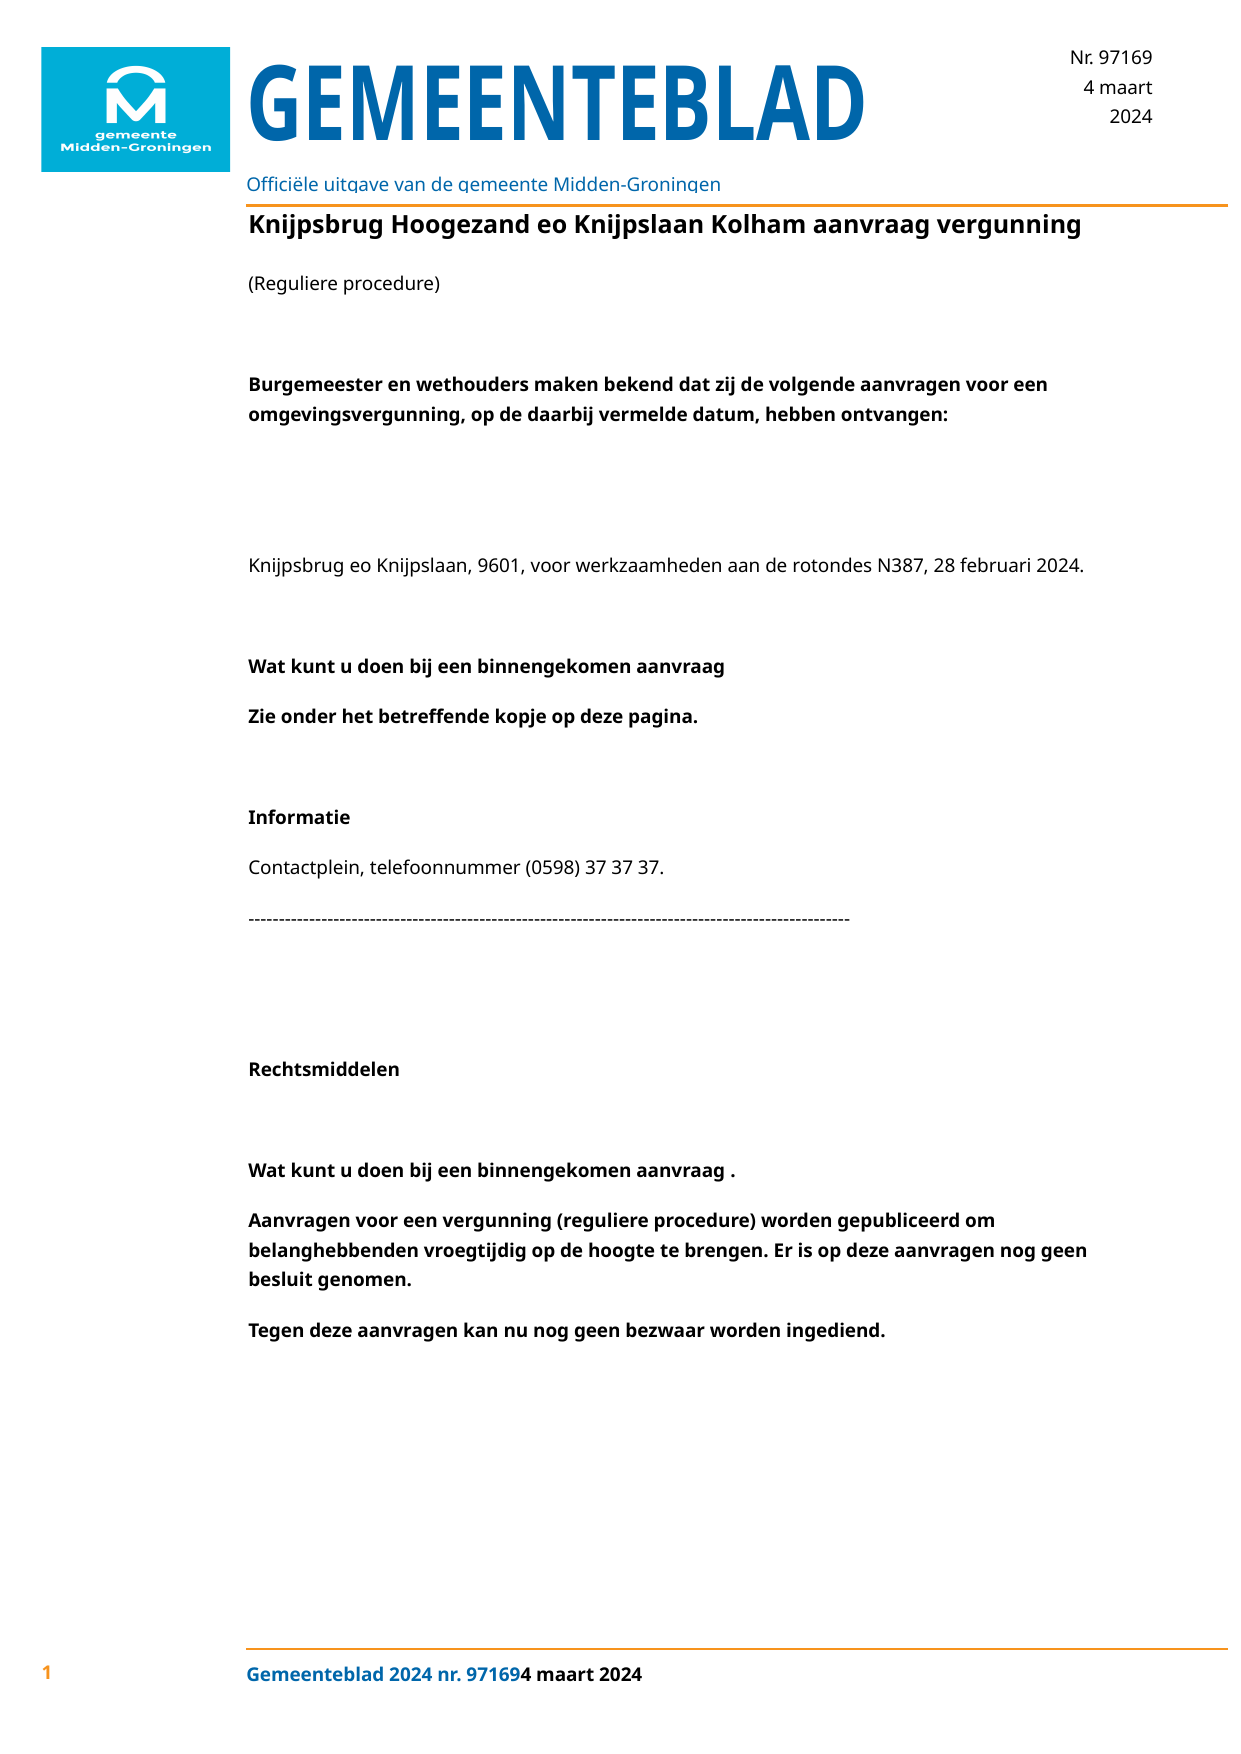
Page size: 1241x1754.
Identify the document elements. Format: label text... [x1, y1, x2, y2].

text Informatie [248, 804, 1152, 830]
text (Reguliere procedure) [248, 270, 1152, 296]
picture [184, 146, 190, 153]
text --------------------------------------------------------------------------------------------------- [248, 905, 1152, 931]
text Knijpsbrug Hoogezand eo Knijpslaan Kolham aanvraag vergunning [248, 207, 1152, 241]
text Rechtsmiddelen [248, 1056, 1152, 1082]
text Contactplein, telefoonnummer (0598) 37 37 37. [248, 854, 1152, 880]
text Tegen deze aanvragen kan nu nog geen bezwaar worden ingediend. [248, 1317, 1152, 1343]
text Aanvragen voor een vergunning (reguliere procedure) worden gepubliceerd om belanghebbenden vroegtijdig op de hoogte te brengen. Er is op deze aanvragen nog geen besluit genomen. [248, 1207, 1152, 1292]
text Burgemeester en wethouders maken bekend dat zij de volgende aanvragen voor een omgevingsvergunning, op de daarbij vermelde datum, hebben ontvangen: [248, 371, 1152, 426]
text Wat kunt u doen bij een binnengekomen aanvraag [248, 653, 1152, 678]
text Knijpsbrug eo Knijpslaan, 9601, voor werkzaamheden aan de rotondes N387, 28 februari 2024. [248, 552, 1152, 578]
picture [107, 89, 165, 122]
text Zie onder het betreffende kopje op deze pagina. [248, 703, 1152, 729]
text Wat kunt u doen bij een binnengekomen aanvraag . [248, 1157, 1152, 1183]
picture [108, 66, 164, 82]
